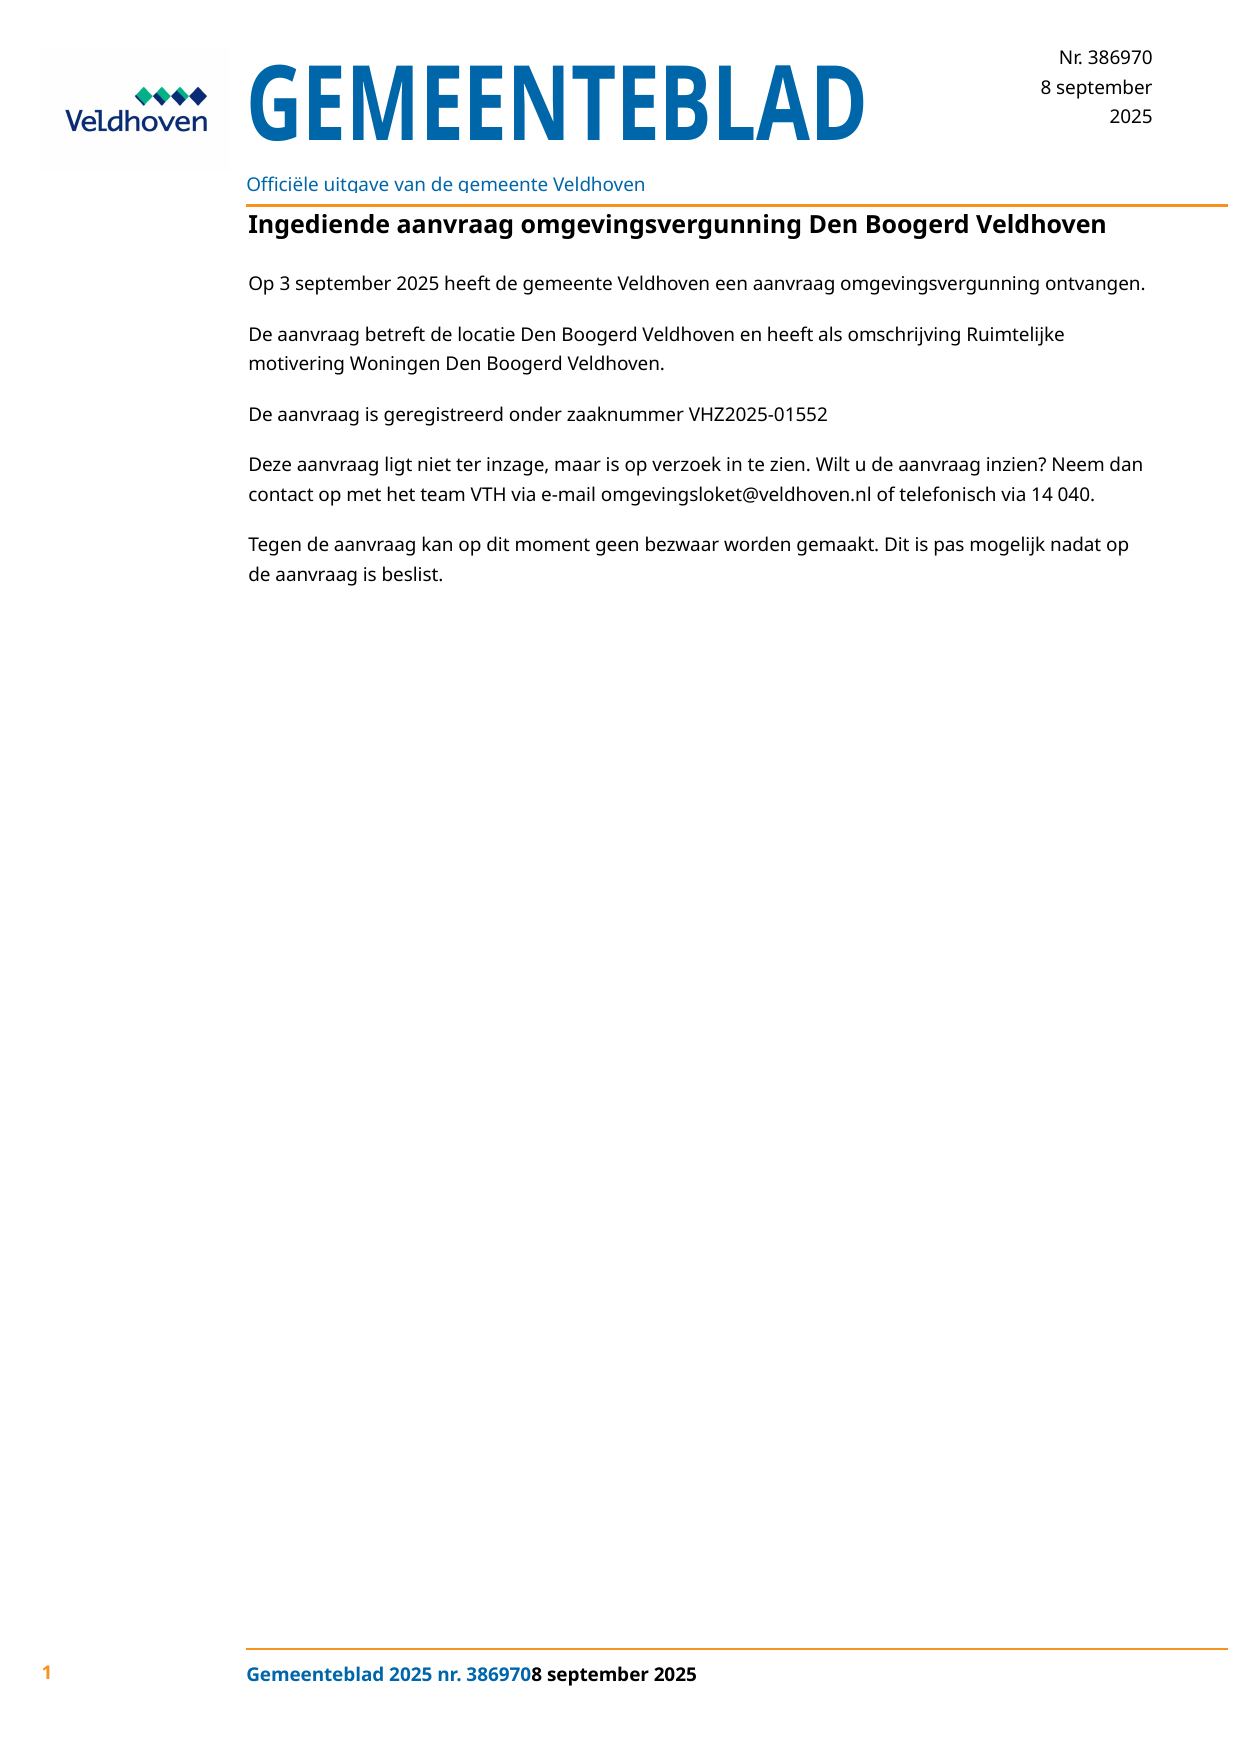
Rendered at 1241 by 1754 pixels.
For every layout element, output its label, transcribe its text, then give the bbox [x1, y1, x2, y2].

text De aanvraag betreft de locatie Den Boogerd Veldhoven en heeft als omschrijving Ruimtelijke motivering Woningen Den Boogerd Veldhoven. [248, 321, 1152, 376]
text Ingediende aanvraag omgevingsvergunning Den Boogerd Veldhoven [248, 207, 1152, 241]
text Tegen de aanvraag kan op dit moment geen bezwaar worden gemaakt. Dit is pas mogelijk nadat op de aanvraag is beslist. [248, 531, 1152, 586]
text Deze aanvraag ligt niet ter inzage, maar is op verzoek in te zien. Wilt u de aanvraag inzien? Neem dan contact op met het team VTH via e-mail omgevingsloket@veldhoven.nl of telefonisch via 14 040. [248, 451, 1152, 506]
text De aanvraag is geregistreerd onder zaaknummer VHZ2025-01552 [248, 401, 1152, 426]
picture [41, 47, 231, 172]
text Op 3 september 2025 heeft de gemeente Veldhoven een aanvraag omgevingsvergunning ontvangen. [248, 270, 1152, 296]
